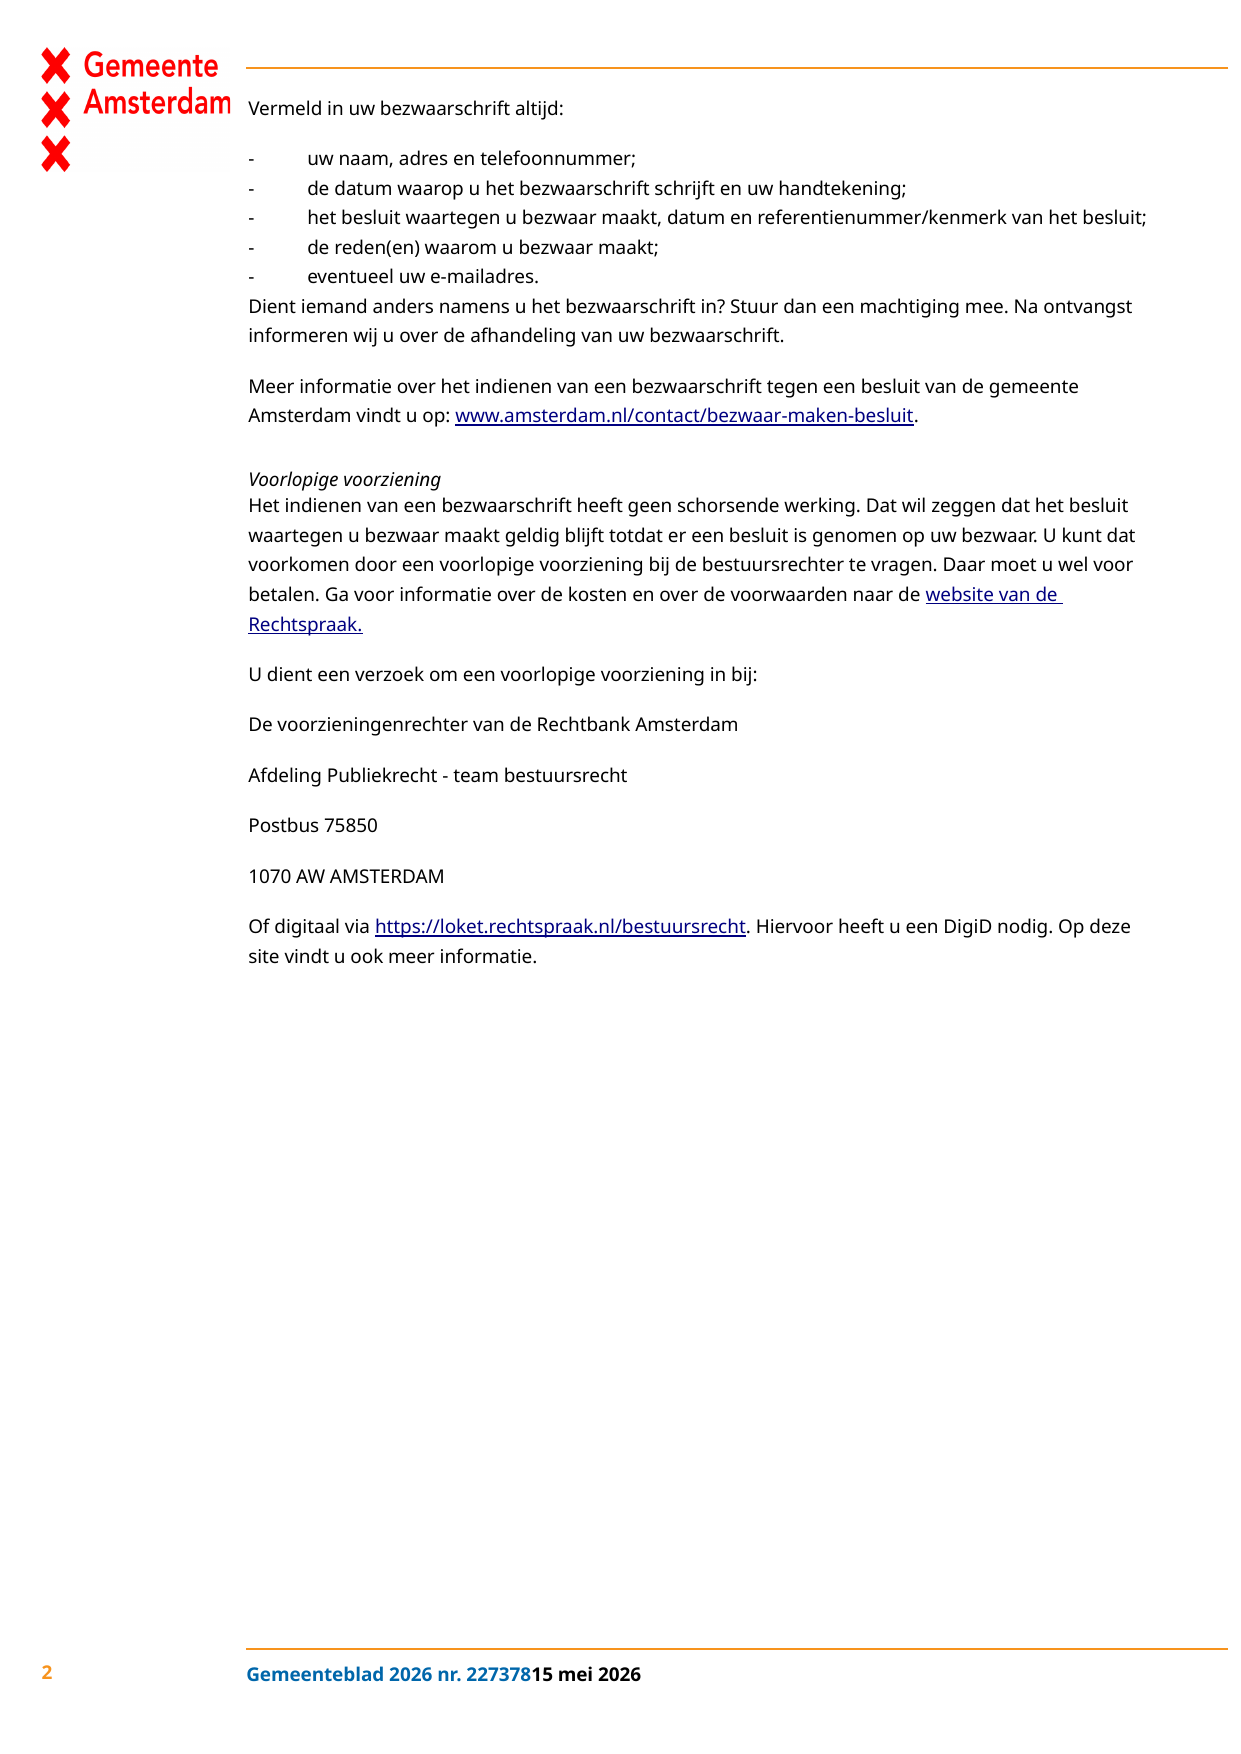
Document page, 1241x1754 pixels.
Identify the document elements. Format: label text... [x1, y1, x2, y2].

text 1070 AW AMSTERDAM [248, 863, 1152, 888]
text Meer informatie over het indienen van een bezwaarschrift tegen een besluit van de gemeente Amsterdam vindt u op: www.amsterdam.nl/contact/bezwaar-maken-besluit. [248, 373, 1152, 428]
text Voorlopige voorziening [248, 467, 1152, 492]
list de reden(en) waarom u bezwaar maakt; [248, 234, 1152, 260]
text Dient iemand anders namens u het bezwaarschrift in? Stuur dan een machtiging mee. Na ontvangst informeren wij u over de afhandeling van uw bezwaarschrift. [248, 293, 1152, 348]
list eventueel uw e-mailadres. [248, 263, 1152, 289]
list de datum waarop u het bezwaarschrift schrijft en uw handtekening; [248, 175, 1152, 201]
picture [41, 47, 231, 172]
text Vermeld in uw bezwaarschrift altijd: [248, 95, 1152, 121]
text Afdeling Publiekrecht - team bestuursrecht [248, 762, 1152, 788]
text U dient een verzoek om een voorlopige voorziening in bij: [248, 661, 1152, 687]
text Of digitaal via https://loket.rechtspraak.nl/bestuursrecht. Hiervoor heeft u een DigiD nodig. Op deze site vindt u ook meer informatie. [248, 913, 1152, 968]
text De voorzieningenrechter van de Rechtbank Amsterdam [248, 712, 1152, 737]
text Postbus 75850 [248, 812, 1152, 838]
list het besluit waartegen u bezwaar maakt, datum en referentienummer/kenmerk van het besluit; [248, 204, 1152, 230]
list uw naam, adres en telefoonnummer; [248, 145, 1152, 171]
text Het indienen van een bezwaarschrift heeft geen schorsende werking. Dat wil zeggen dat het besluit waartegen u bezwaar maakt geldig blijft totdat er een besluit is genomen op uw bezwaar. U kunt dat voorkomen door een voorlopige voorziening bij de bestuursrechter te vragen. Daar moet u wel voor betalen. Ga voor informatie over de kosten en over de voorwaarden naar de website van de Rechtspraak. [248, 492, 1152, 636]
